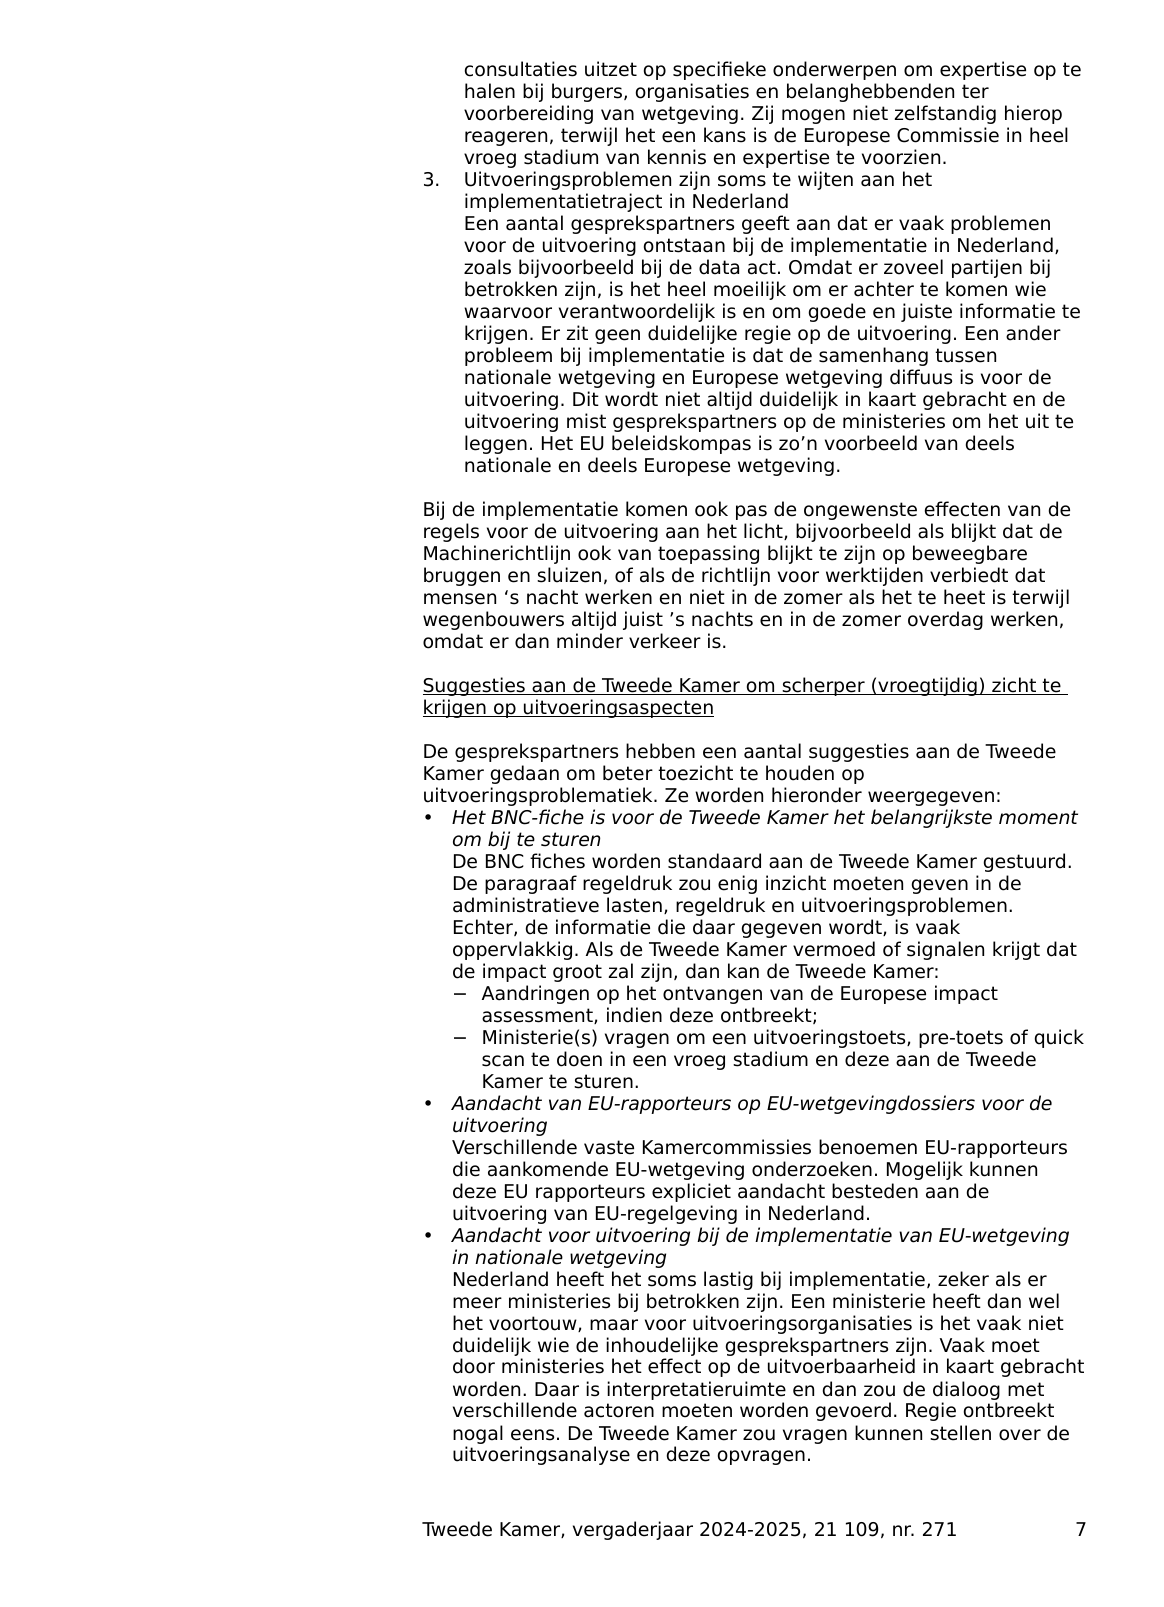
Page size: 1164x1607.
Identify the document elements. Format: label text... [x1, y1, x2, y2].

text Verschillende vaste Kamercommissies benoemen EU-rapporteurs die aankomende EU-wetgeving onderzoeken. Mogelijk kunnen deze EU rapporteurs expliciet aandacht besteden aan de uitvoering van EU-regelgeving in Nederland. [452, 1137, 1087, 1224]
text De gesprekspartners hebben een aantal suggesties aan de Tweede Kamer gedaan om beter toezicht te houden op uitvoeringsproblematiek. Ze worden hieronder weergegeven: [422, 741, 1087, 807]
text consultaties uitzet op specifieke onderwerpen om expertise op te halen bij burgers, organisaties en belanghebbenden ter voorbereiding van wetgeving. Zij mogen niet zelfstandig hierop reageren, terwijl het een kans is de Europese Commissie in heel vroeg stadium van kennis en expertise te voorzien. [464, 59, 1087, 169]
text De BNC fiches worden standaard aan de Tweede Kamer gestuurd. De paragraaf regeldruk zou enig inzicht moeten geven in de administratieve lasten, regeldruk en uitvoeringsproblemen. Echter, de informatie die daar gegeven wordt, is vaak oppervlakkig. Als de Tweede Kamer vermoed of signalen krijgt dat de impact groot zal zijn, dan kan de Tweede Kamer: [452, 851, 1087, 983]
text • Het BNC-fiche is voor de Tweede Kamer het belangrijkste moment om bij te sturen [422, 807, 1087, 851]
text • Aandacht voor uitvoering bij de implementatie van EU-wetgeving in nationale wetgeving [422, 1224, 1087, 1268]
text 3. Uitvoeringsproblemen zijn soms te wijten aan het implementatietraject in Nederland [422, 169, 1087, 213]
text Nederland heeft het soms lastig bij implementatie, zeker als er meer ministeries bij betrokken zijn. Een ministerie heeft dan wel het voortouw, maar voor uitvoeringsorganisaties is het vaak niet duidelijk wie de inhoudelijke gesprekspartners zijn. Vaak moet door ministeries het effect op de uitvoerbaarheid in kaart gebracht worden. Daar is interpretatieruimte en dan zou de dialoog met verschillende actoren moeten worden gevoerd. Regie ontbreekt nogal eens. De Tweede Kamer zou vragen kunnen stellen over de uitvoeringsanalyse en deze opvragen. [452, 1268, 1087, 1466]
text − Ministerie(s) vragen om een uitvoeringstoets, pre-toets of quick scan te doen in een vroeg stadium en deze aan de Tweede Kamer te sturen. [452, 1027, 1087, 1093]
text − Aandringen op het ontvangen van de Europese impact assessment, indien deze ontbreekt; [452, 983, 1087, 1027]
text Een aantal gesprekspartners geeft aan dat er vaak problemen voor de uitvoering ontstaan bij de implementatie in Nederland, zoals bijvoorbeeld bij de data act. Omdat er zoveel partijen bij betrokken zijn, is het heel moeilijk om er achter te komen wie waarvoor verantwoordelijk is en om goede en juiste informatie te krijgen. Er zit geen duidelijke regie op de uitvoering. Een ander probleem bij implementatie is dat de samenhang tussen nationale wetgeving en Europese wetgeving diffuus is voor de uitvoering. Dit wordt niet altijd duidelijk in kaart gebracht en de uitvoering mist gesprekspartners op de ministeries om het uit te leggen. Het EU beleidskompas is zo’n voorbeeld van deels nationale en deels Europese wetgeving. [464, 213, 1087, 477]
text Bij de implementatie komen ook pas de ongewenste effecten van de regels voor de uitvoering aan het licht, bijvoorbeeld als blijkt dat de Machinerichtlijn ook van toepassing blijkt te zijn op beweegbare bruggen en sluizen, of als de richtlijn voor werktijden verbiedt dat mensen ‘s nacht werken en niet in de zomer als het te heet is terwijl wegenbouwers altijd juist ’s nachts en in de zomer overdag werken, omdat er dan minder verkeer is. [422, 499, 1087, 653]
text • Aandacht van EU-rapporteurs op EU-wetgevingdossiers voor de uitvoering [422, 1093, 1087, 1137]
subtitle Suggesties aan de Tweede Kamer om scherper (vroegtijdig) zicht te krijgen op uitvoeringsaspecten [422, 675, 1087, 719]
